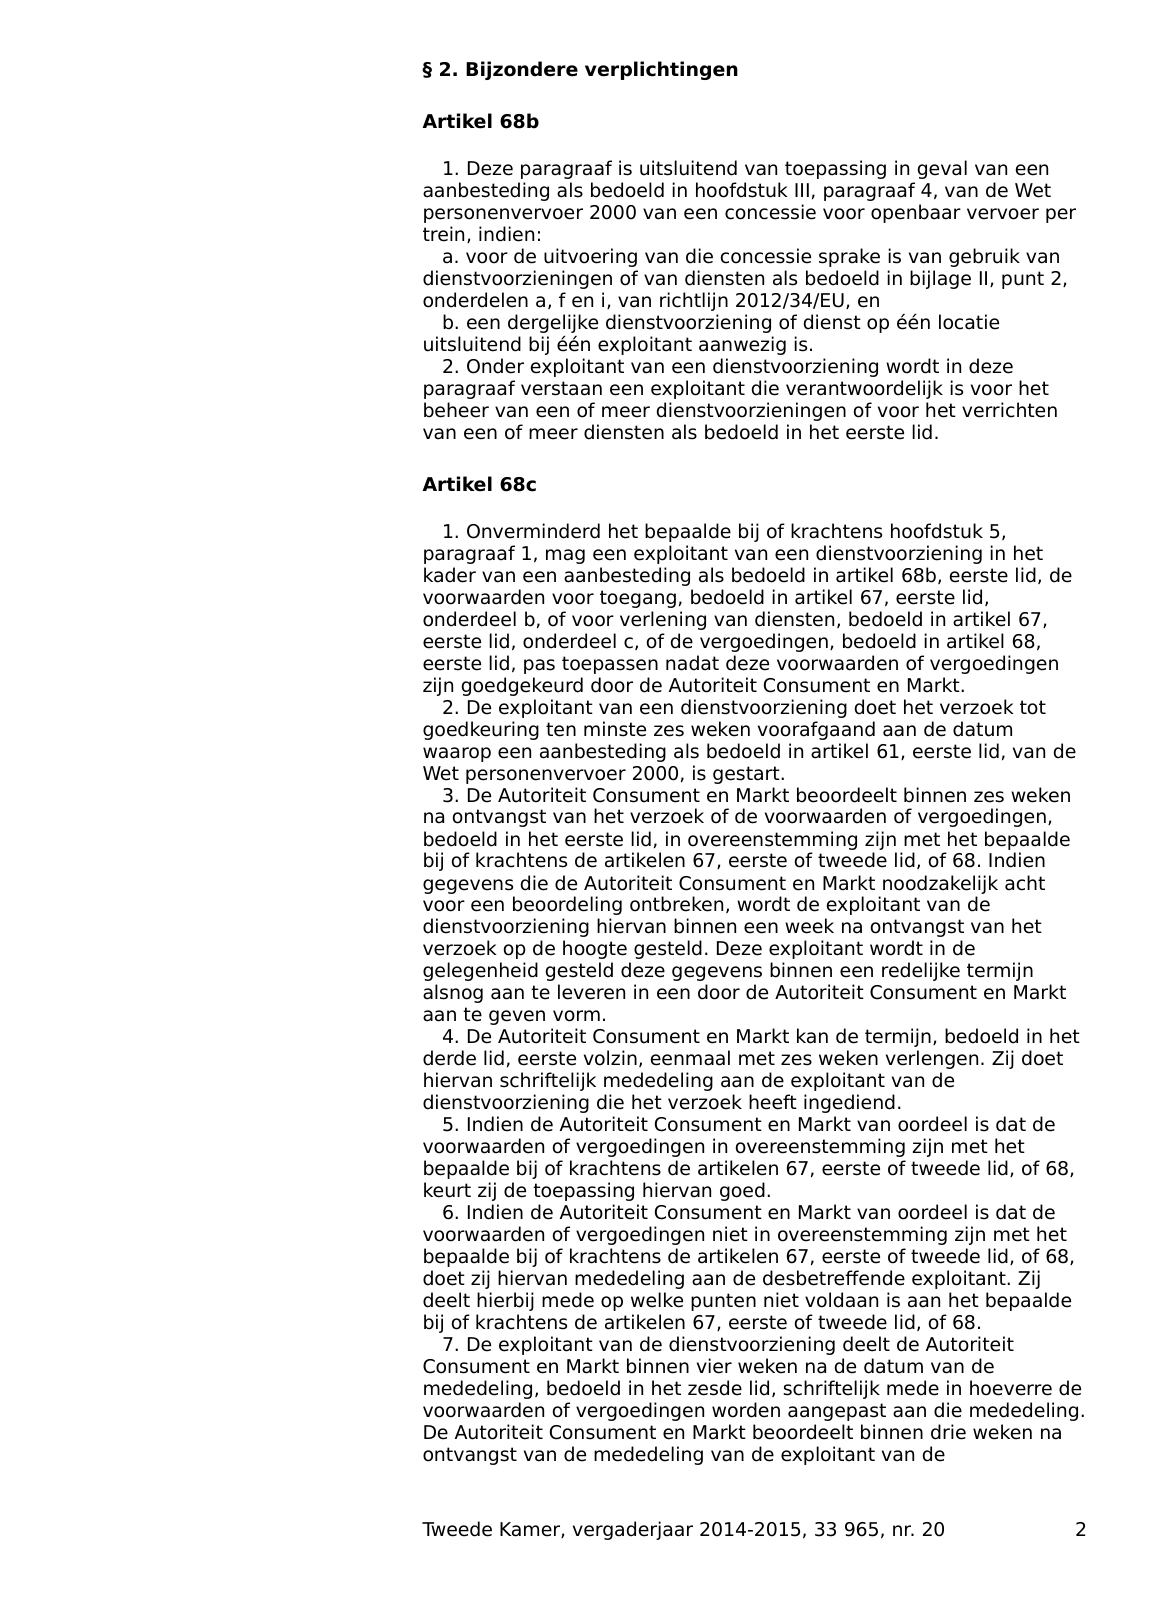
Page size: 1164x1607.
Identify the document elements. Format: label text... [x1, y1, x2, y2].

text b. een dergelijke dienstvoorziening of dienst op één locatie uitsluitend bij één exploitant aanwezig is. [422, 312, 1087, 356]
text 4. De Autoriteit Consument en Markt kan de termijn, bedoeld in het derde lid, eerste volzin, eenmaal met zes weken verlengen. Zij doet hiervan schriftelijk mededeling aan de exploitant van de dienstvoorziening die het verzoek heeft ingediend. [422, 1026, 1087, 1114]
text 5. Indien de Autoriteit Consument en Markt van oordeel is dat de voorwaarden of vergoedingen in overeenstemming zijn met het bepaalde bij of krachtens de artikelen 67, eerste of tweede lid, of 68, keurt zij de toepassing hiervan goed. [422, 1114, 1087, 1202]
text 6. Indien de Autoriteit Consument en Markt van oordeel is dat de voorwaarden of vergoedingen niet in overeenstemming zijn met het bepaalde bij of krachtens de artikelen 67, eerste of tweede lid, of 68, doet zij hiervan mededeling aan de desbetreffende exploitant. Zij deelt hierbij mede op welke punten niet voldaan is aan het bepaalde bij of krachtens de artikelen 67, eerste of tweede lid, of 68. [422, 1202, 1087, 1334]
text 3. De Autoriteit Consument en Markt beoordeelt binnen zes weken na ontvangst van het verzoek of de voorwaarden of vergoedingen, bedoeld in het eerste lid, in overeenstemming zijn met het bepaalde bij of krachtens de artikelen 67, eerste of tweede lid, of 68. Indien gegevens die de Autoriteit Consument en Markt noodzakelijk acht voor een beoordeling ontbreken, wordt de exploitant van de dienstvoorziening hiervan binnen een week na ontvangst van het verzoek op de hoogte gesteld. Deze exploitant wordt in de gelegenheid gesteld deze gegevens binnen een redelijke termijn alsnog aan te leveren in een door de Autoriteit Consument en Markt aan te geven vorm. [422, 784, 1087, 1026]
subtitle § 2. Bijzondere verplichtingen [422, 59, 1087, 81]
text 7. De exploitant van de dienstvoorziening deelt de Autoriteit Consument en Markt binnen vier weken na de datum van de mededeling, bedoeld in het zesde lid, schriftelijk mede in hoeverre de voorwaarden of vergoedingen worden aangepast aan die mededeling. De Autoriteit Consument en Markt beoordeelt binnen drie weken na ontvangst van de mededeling van de exploitant van de [422, 1334, 1087, 1466]
text 1. Onverminderd het bepaalde bij of krachtens hoofdstuk 5, paragraaf 1, mag een exploitant van een dienstvoorziening in het kader van een aanbesteding als bedoeld in artikel 68b, eerste lid, de voorwaarden voor toegang, bedoeld in artikel 67, eerste lid, onderdeel b, of voor verlening van diensten, bedoeld in artikel 67, eerste lid, onderdeel c, of de vergoedingen, bedoeld in artikel 68, eerste lid, pas toepassen nadat deze voorwaarden of vergoedingen zijn goedgekeurd door de Autoriteit Consument en Markt. [422, 521, 1087, 697]
subtitle Artikel 68b [422, 111, 1087, 133]
text a. voor de uitvoering van die concessie sprake is van gebruik van dienstvoorzieningen of van diensten als bedoeld in bijlage II, punt 2, onderdelen a, f en i, van richtlijn 2012/34/EU, en [422, 246, 1087, 312]
text 1. Deze paragraaf is uitsluitend van toepassing in geval van een aanbesteding als bedoeld in hoofdstuk III, paragraaf 4, van de Wet personenvervoer 2000 van een concessie voor openbaar vervoer per trein, indien: [422, 158, 1087, 246]
text 2. Onder exploitant van een dienstvoorziening wordt in deze paragraaf verstaan een exploitant die verantwoordelijk is voor het beheer van een of meer dienstvoorzieningen of voor het verrichten van een of meer diensten als bedoeld in het eerste lid. [422, 356, 1087, 444]
subtitle Artikel 68c [422, 474, 1087, 496]
text 2. De exploitant van een dienstvoorziening doet het verzoek tot goedkeuring ten minste zes weken voorafgaand aan de datum waarop een aanbesteding als bedoeld in artikel 61, eerste lid, van de Wet personenvervoer 2000, is gestart. [422, 697, 1087, 784]
